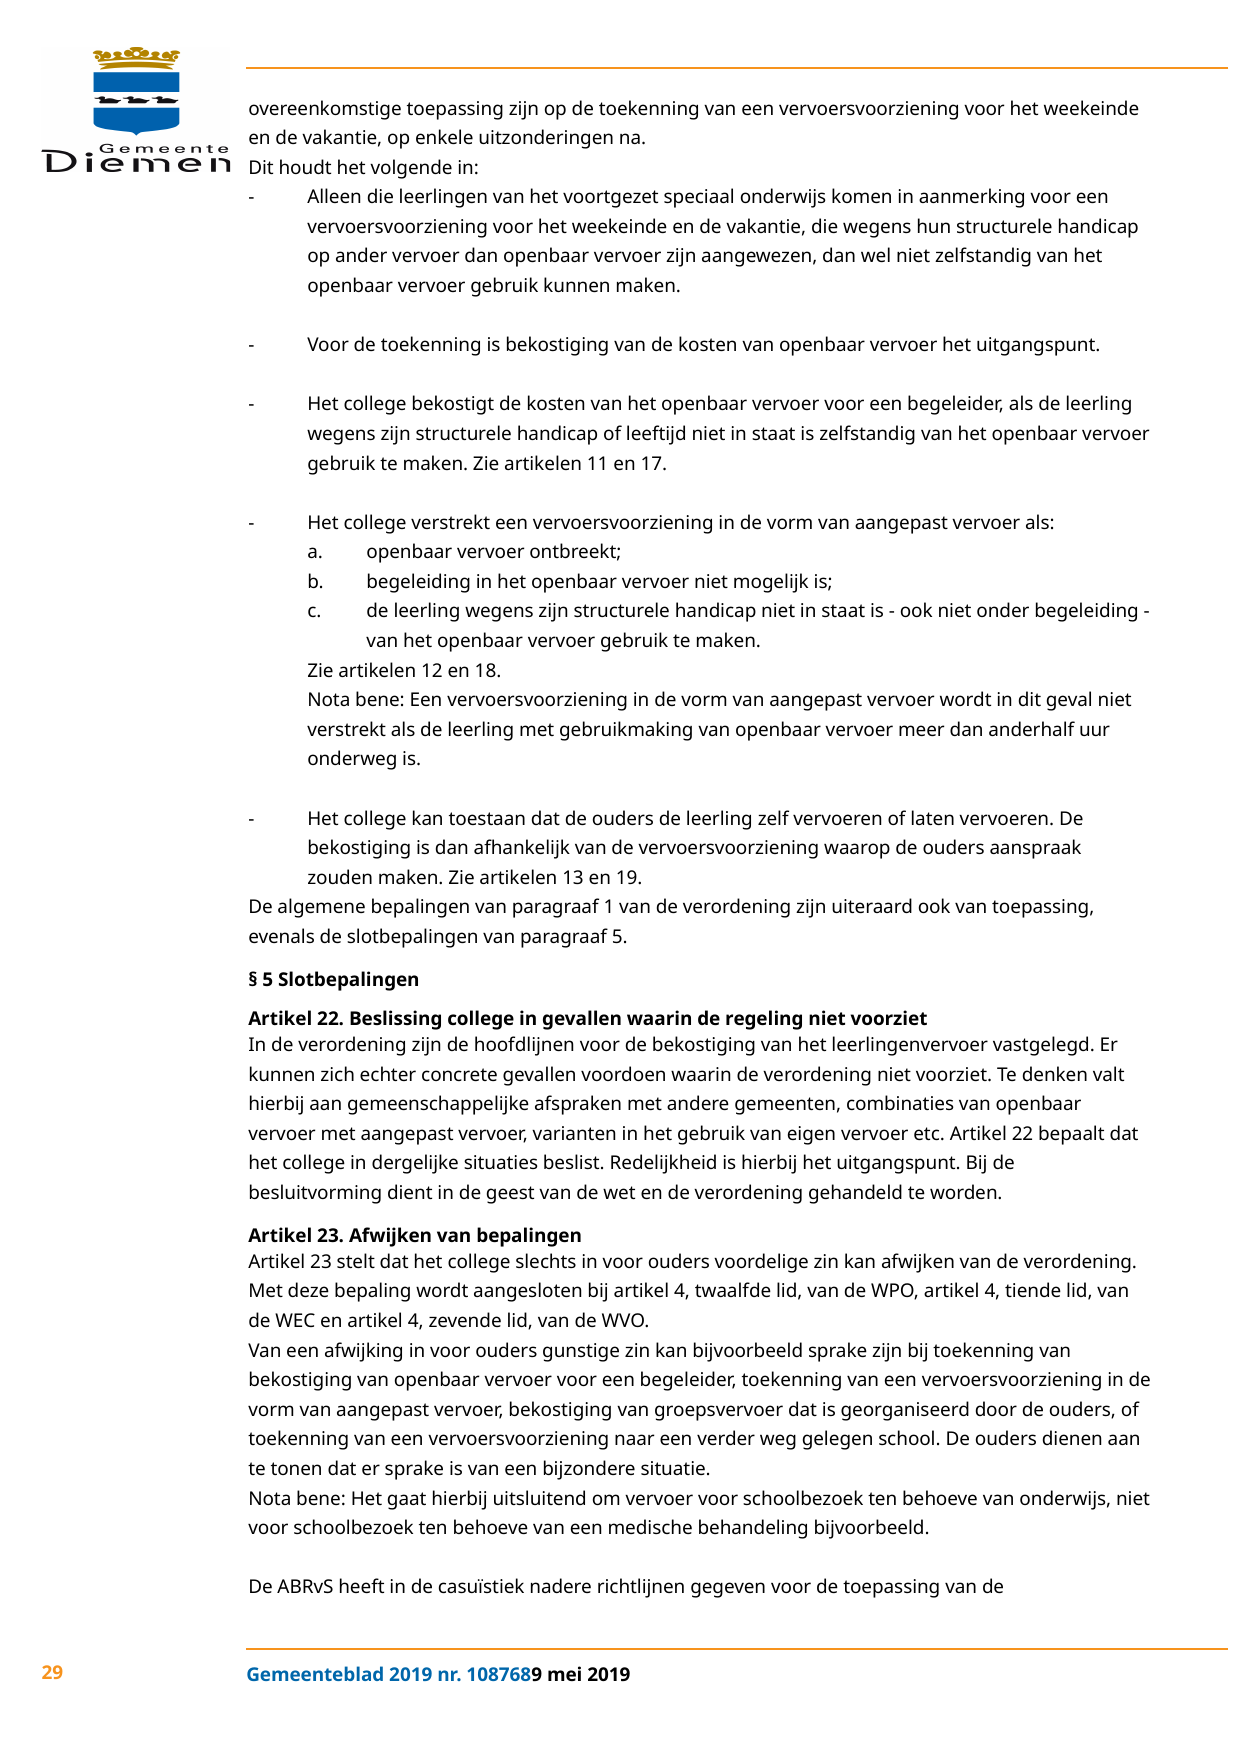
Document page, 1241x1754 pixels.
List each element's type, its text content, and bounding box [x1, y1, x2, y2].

list Zie artikelen 12 en 18. [248, 657, 1152, 683]
text overeenkomstige toepassing zijn op de toekenning van een vervoersvoorziening voor het weekeinde en de vakantie, op enkele uitzonderingen na. [248, 95, 1152, 150]
picture [41, 47, 231, 172]
text Nota bene: Het gaat hierbij uitsluitend om vervoer voor schoolbezoek ten behoeve van onderwijs, niet voor schoolbezoek ten behoeve van een medische behandeling bijvoorbeeld. [248, 1485, 1152, 1540]
list Het college kan toestaan dat de ouders de leerling zelf vervoeren of laten vervoeren. De bekostiging is dan afhankelijk van de vervoersvoorziening waarop de ouders aanspraak zouden maken. Zie artikelen 13 en 19. [248, 805, 1152, 890]
text Artikel 23. Afwijken van bepalingen [248, 1222, 1152, 1248]
list Nota bene: Een vervoersvoorziening in de vorm van aangepast vervoer wordt in dit geval niet verstrekt als de leerling met gebruikmaking van openbaar vervoer meer dan anderhalf uur onderweg is. [248, 686, 1152, 771]
text Van een afwijking in voor ouders gunstige zin kan bijvoorbeeld sprake zijn bij toekenning van bekostiging van openbaar vervoer voor een begeleider, toekenning van een vervoersvoorziening in de vorm van aangepast vervoer, bekostiging van groepsvervoer dat is georganiseerd door de ouders, of toekenning van een vervoersvoorziening naar een verder weg gelegen school. De ouders dienen aan te tonen dat er sprake is van een bijzondere situatie. [248, 1337, 1152, 1481]
text De ABRvS heeft in de casuïstiek nadere richtlijnen gegeven voor de toepassing van de [248, 1573, 1152, 1599]
text Dit houdt het volgende in: [248, 154, 1152, 180]
list begeleiding in het openbaar vervoer niet mogelijk is; [307, 568, 1152, 594]
list Alleen die leerlingen van het voortgezet speciaal onderwijs komen in aanmerking voor een vervoersvoorziening voor het weekeinde en de vakantie, die wegens hun structurele handicap op ander vervoer dan openbaar vervoer zijn aangewezen, dan wel niet zelfstandig van het openbaar vervoer gebruik kunnen maken. [248, 183, 1152, 298]
list Het college verstrekt een vervoersvoorziening in de vorm van aangepast vervoer als: [248, 509, 1152, 535]
list Voor de toekenning is bekostiging van de kosten van openbaar vervoer het uitgangspunt. [248, 331, 1152, 357]
text § 5 Slotbepalingen [248, 966, 1152, 992]
list openbaar vervoer ontbreekt; [307, 538, 1152, 564]
text In de verordening zijn de hoofdlijnen voor de bekostiging van het leerlingenvervoer vastgelegd. Er kunnen zich echter concrete gevallen voordoen waarin de verordening niet voorziet. Te denken valt hierbij aan gemeenschappelijke afspraken met andere gemeenten, combinaties van openbaar vervoer met aangepast vervoer, varianten in het gebruik van eigen vervoer etc. Artikel 22 bepaalt dat het college in dergelijke situaties beslist. Redelijkheid is hierbij het uitgangspunt. Bij de besluitvorming dient in de geest van de wet en de verordening gehandeld te worden. [248, 1031, 1152, 1205]
text Artikel 22. Beslissing college in gevallen waarin de regeling niet voorziet [248, 1006, 1152, 1031]
text Artikel 23 stelt dat het college slechts in voor ouders voordelige zin kan afwijken van de verordening. Met deze bepaling wordt aangesloten bij artikel 4, twaalfde lid, van de WPO, artikel 4, tiende lid, van de WEC en artikel 4, zevende lid, van de WVO. [248, 1248, 1152, 1333]
list Het college bekostigt de kosten van het openbaar vervoer voor een begeleider, als de leerling wegens zijn structurele handicap of leeftijd niet in staat is zelfstandig van het openbaar vervoer gebruik te maken. Zie artikelen 11 en 17. [248, 391, 1152, 476]
text De algemene bepalingen van paragraaf 1 van de verordening zijn uiteraard ook van toepassing, evenals de slotbepalingen van paragraaf 5. [248, 893, 1152, 949]
list de leerling wegens zijn structurele handicap niet in staat is - ook niet onder begeleiding - van het openbaar vervoer gebruik te maken. [307, 598, 1152, 653]
